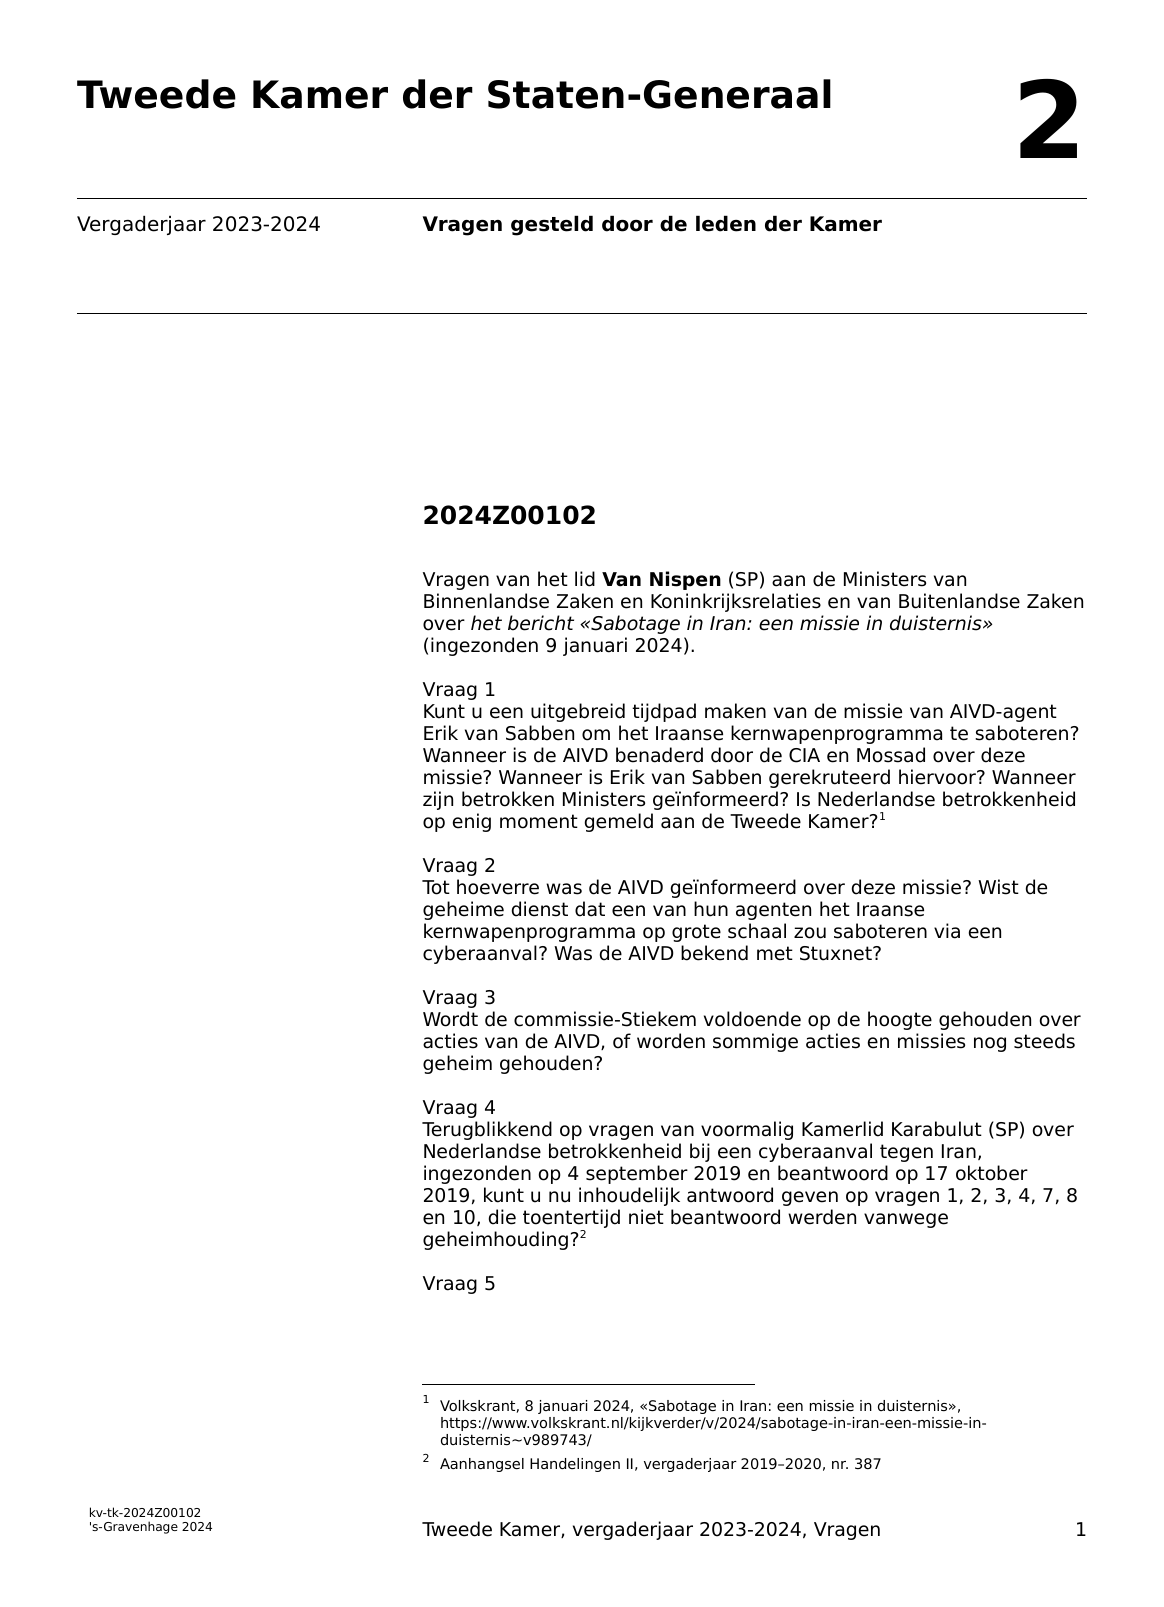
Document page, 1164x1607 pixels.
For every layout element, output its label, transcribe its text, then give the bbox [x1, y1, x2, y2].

text Vraag 2 [422, 855, 1087, 877]
table_cell Vergaderjaar 2023-2024 [77, 199, 422, 313]
text Wordt de commissie-Stiekem voldoende op de hoogte gehouden over acties van de AIVD, of worden sommige acties en missies nog steeds geheim gehouden? [422, 1009, 1087, 1075]
table_header 2 [886, 59, 1087, 198]
text 's-Gravenhage 2024 [88, 1520, 323, 1534]
text Vraag 5 [422, 1273, 1087, 1295]
text Tot hoeverre was de AIVD geïnformeerd over deze missie? Wist de geheime dienst dat een van hun agenten het Iraanse kernwapenprogramma op grote schaal zou saboteren via een cyberaanval? Was de AIVD bekend met Stuxnet? [422, 877, 1087, 965]
text Volkskrant, 8 januari 2024, «Sabotage in Iran: een missie in duisternis», https://www.volkskrant.nl/kijkverder/v/2024/sabotage-in-iran-een-missie-in-duisternis~v989743/ [422, 1393, 1087, 1449]
text Kunt u een uitgebreid tijdpad maken van de missie van AIVD-agent Erik van Sabben om het Iraanse kernwapenprogramma te saboteren? Wanneer is de AIVD benaderd door de CIA en Mossad over deze missie? Wanneer is Erik van Sabben gerekruteerd hiervoor? Wanneer zijn betrokken Ministers geïnformeerd? Is Nederlandse betrokkenheid op enig moment gemeld aan de Tweede Kamer? [422, 701, 1087, 833]
text Vragen van het lid Van Nispen (SP) aan de Ministers van Binnenlandse Zaken en Koninkrijksrelaties en van Buitenlandse Zaken over het bericht «Sabotage in Iran: een missie in duisternis» (ingezonden 9 januari 2024). [422, 569, 1087, 657]
text kv-tk-2024Z00102 [88, 1506, 323, 1520]
text Vraag 4 [422, 1097, 1087, 1119]
text Vraag 3 [422, 987, 1087, 1009]
text Vraag 1 [422, 679, 1087, 701]
table_header Tweede Kamer der Staten-Generaal [77, 59, 886, 198]
text 2024Z00102 [422, 501, 1087, 531]
text Aanhangsel Handelingen II, vergaderjaar 2019–2020, nr. 387 [422, 1452, 1087, 1474]
table_cell Vragen gesteld door de leden der Kamer [422, 199, 1087, 313]
text Terugblikkend op vragen van voormalig Kamerlid Karabulut (SP) over Nederlandse betrokkenheid bij een cyberaanval tegen Iran, ingezonden op 4 september 2019 en beantwoord op 17 oktober 2019, kunt u nu inhoudelijk antwoord geven op vragen 1, 2, 3, 4, 7, 8 en 10, die toentertijd niet beantwoord werden vanwege geheimhouding? [422, 1119, 1087, 1251]
